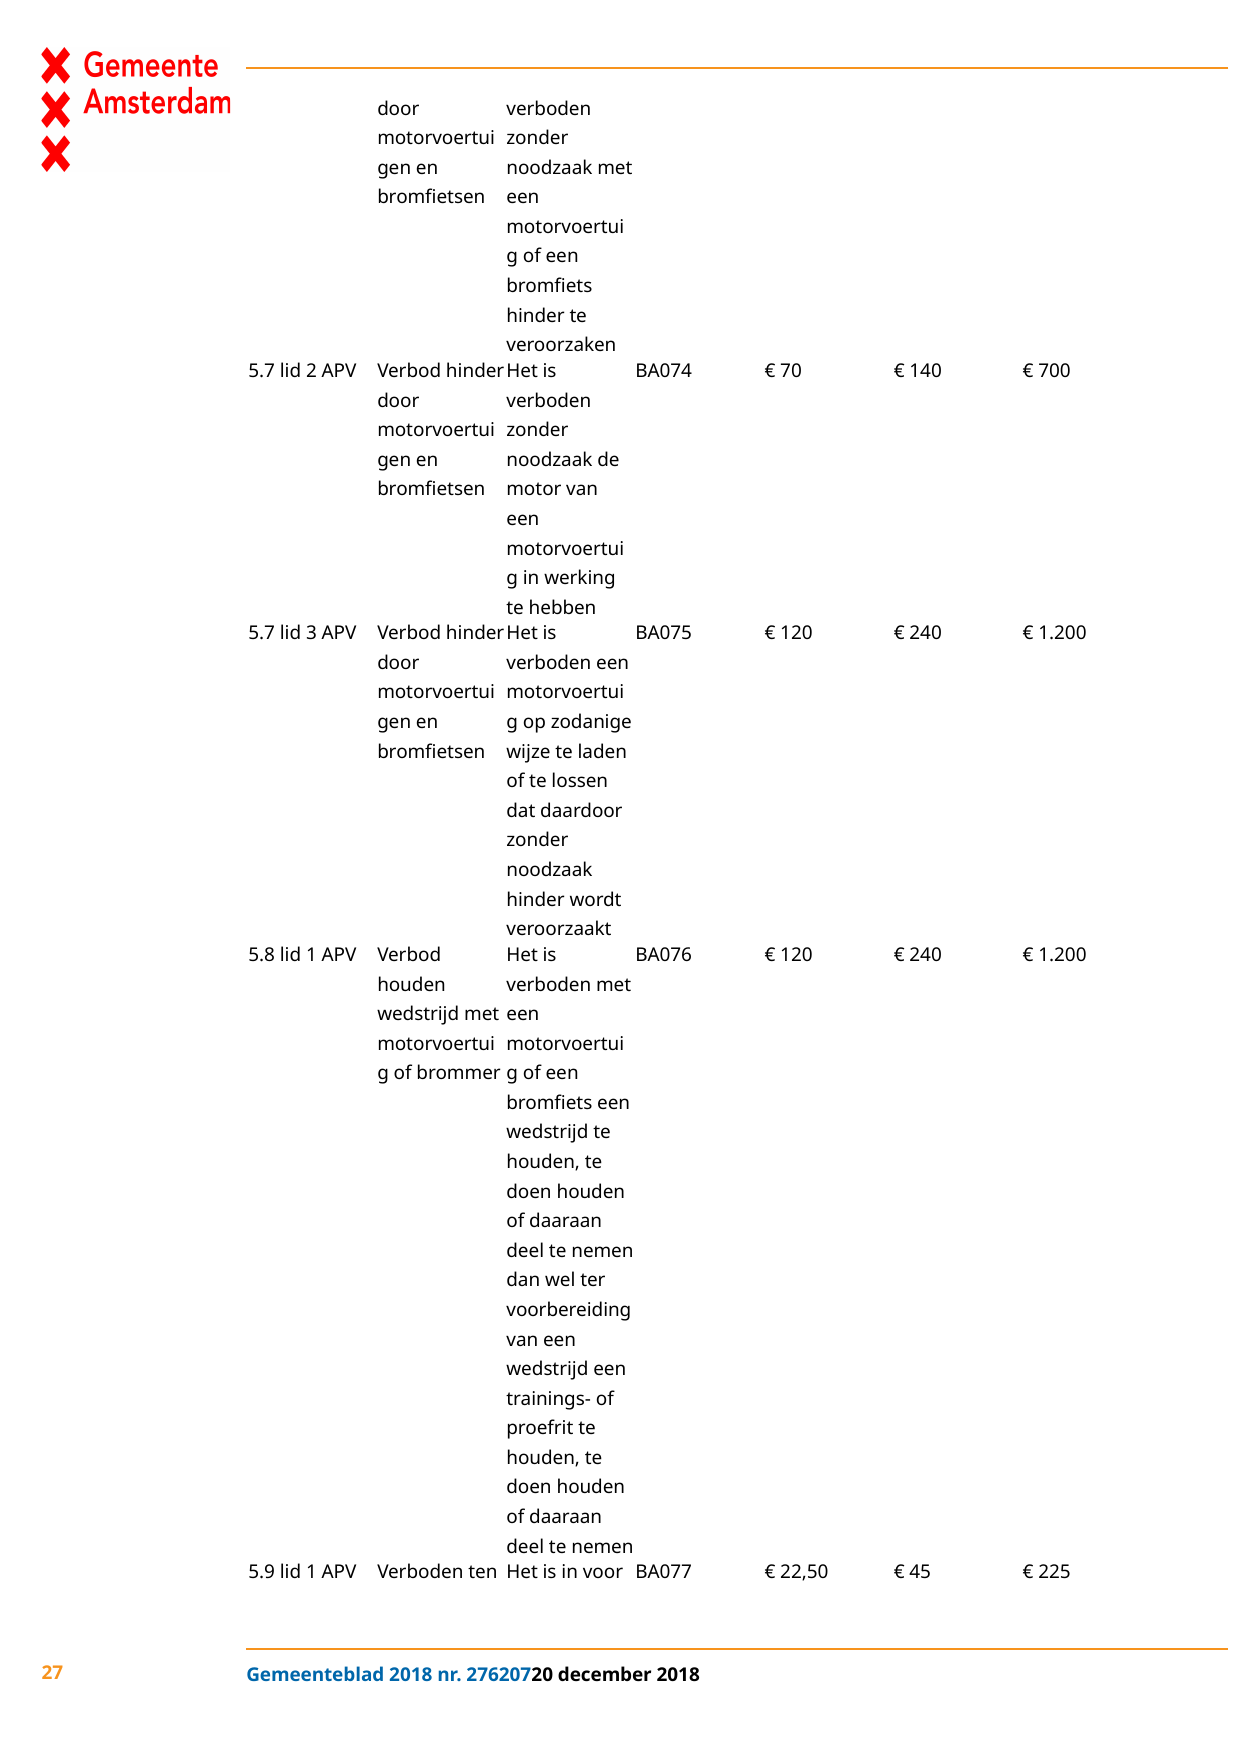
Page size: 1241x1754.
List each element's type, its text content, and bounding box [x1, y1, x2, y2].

table_cell € 1.200 [1023, 941, 1152, 1558]
table_cell verboden zonder noodzaak met een motorvoertuig of een bromfiets hinder te veroorzaken [506, 95, 635, 357]
table_cell Verbod hinder door motorvoertuigen en bromfietsen [377, 357, 506, 619]
table_cell door motorvoertuigen en bromfietsen [377, 95, 506, 357]
table_cell Het is verboden met een motorvoertuig of een bromfiets een wedstrijd te houden, te doen houden of daaraan deel te nemen dan wel ter voorbereiding van een wedstrijd een trainings- of proefrit te houden, te doen houden of daaraan deel te nemen [506, 941, 635, 1558]
table_cell Verbod hinder door motorvoertuigen en bromfietsen [377, 620, 506, 941]
table_cell BA076 [635, 941, 764, 1558]
table_cell Het is in voor [506, 1559, 635, 1584]
table_cell 5.7 lid 3 APV [248, 620, 377, 941]
table_cell € 240 [894, 620, 1022, 941]
table_cell € 140 [894, 357, 1022, 619]
table_cell [248, 95, 377, 357]
table_cell [894, 95, 1022, 357]
table_cell [635, 95, 764, 357]
table_cell 5.9 lid 1 APV [248, 1559, 377, 1584]
table_cell € 120 [764, 620, 893, 941]
table_cell € 120 [764, 941, 893, 1558]
table_cell € 240 [894, 941, 1022, 1558]
picture [41, 47, 231, 172]
table_cell BA077 [635, 1559, 764, 1584]
table_cell [764, 95, 893, 357]
table_cell € 45 [894, 1559, 1022, 1584]
table_cell Verbod houden wedstrijd met motorvoertuig of brommer [377, 941, 506, 1558]
table_cell Het is verboden een motorvoertuig op zodanige wijze te laden of te lossen dat daardoor zonder noodzaak hinder wordt veroorzaakt [506, 620, 635, 941]
table_cell € 22,50 [764, 1559, 893, 1584]
table_cell 5.7 lid 2 APV [248, 357, 377, 619]
table_cell € 1.200 [1023, 620, 1152, 941]
table_cell [1023, 95, 1152, 357]
table_cell 5.8 lid 1 APV [248, 941, 377, 1558]
table_cell € 700 [1023, 357, 1152, 619]
table_cell € 70 [764, 357, 893, 619]
table_cell BA074 [635, 357, 764, 619]
table_cell € 225 [1023, 1559, 1152, 1584]
table_cell Verboden ten [377, 1559, 506, 1584]
table_cell BA075 [635, 620, 764, 941]
table_cell Het is verboden zonder noodzaak de motor van een motorvoertuig in werking te hebben [506, 357, 635, 619]
